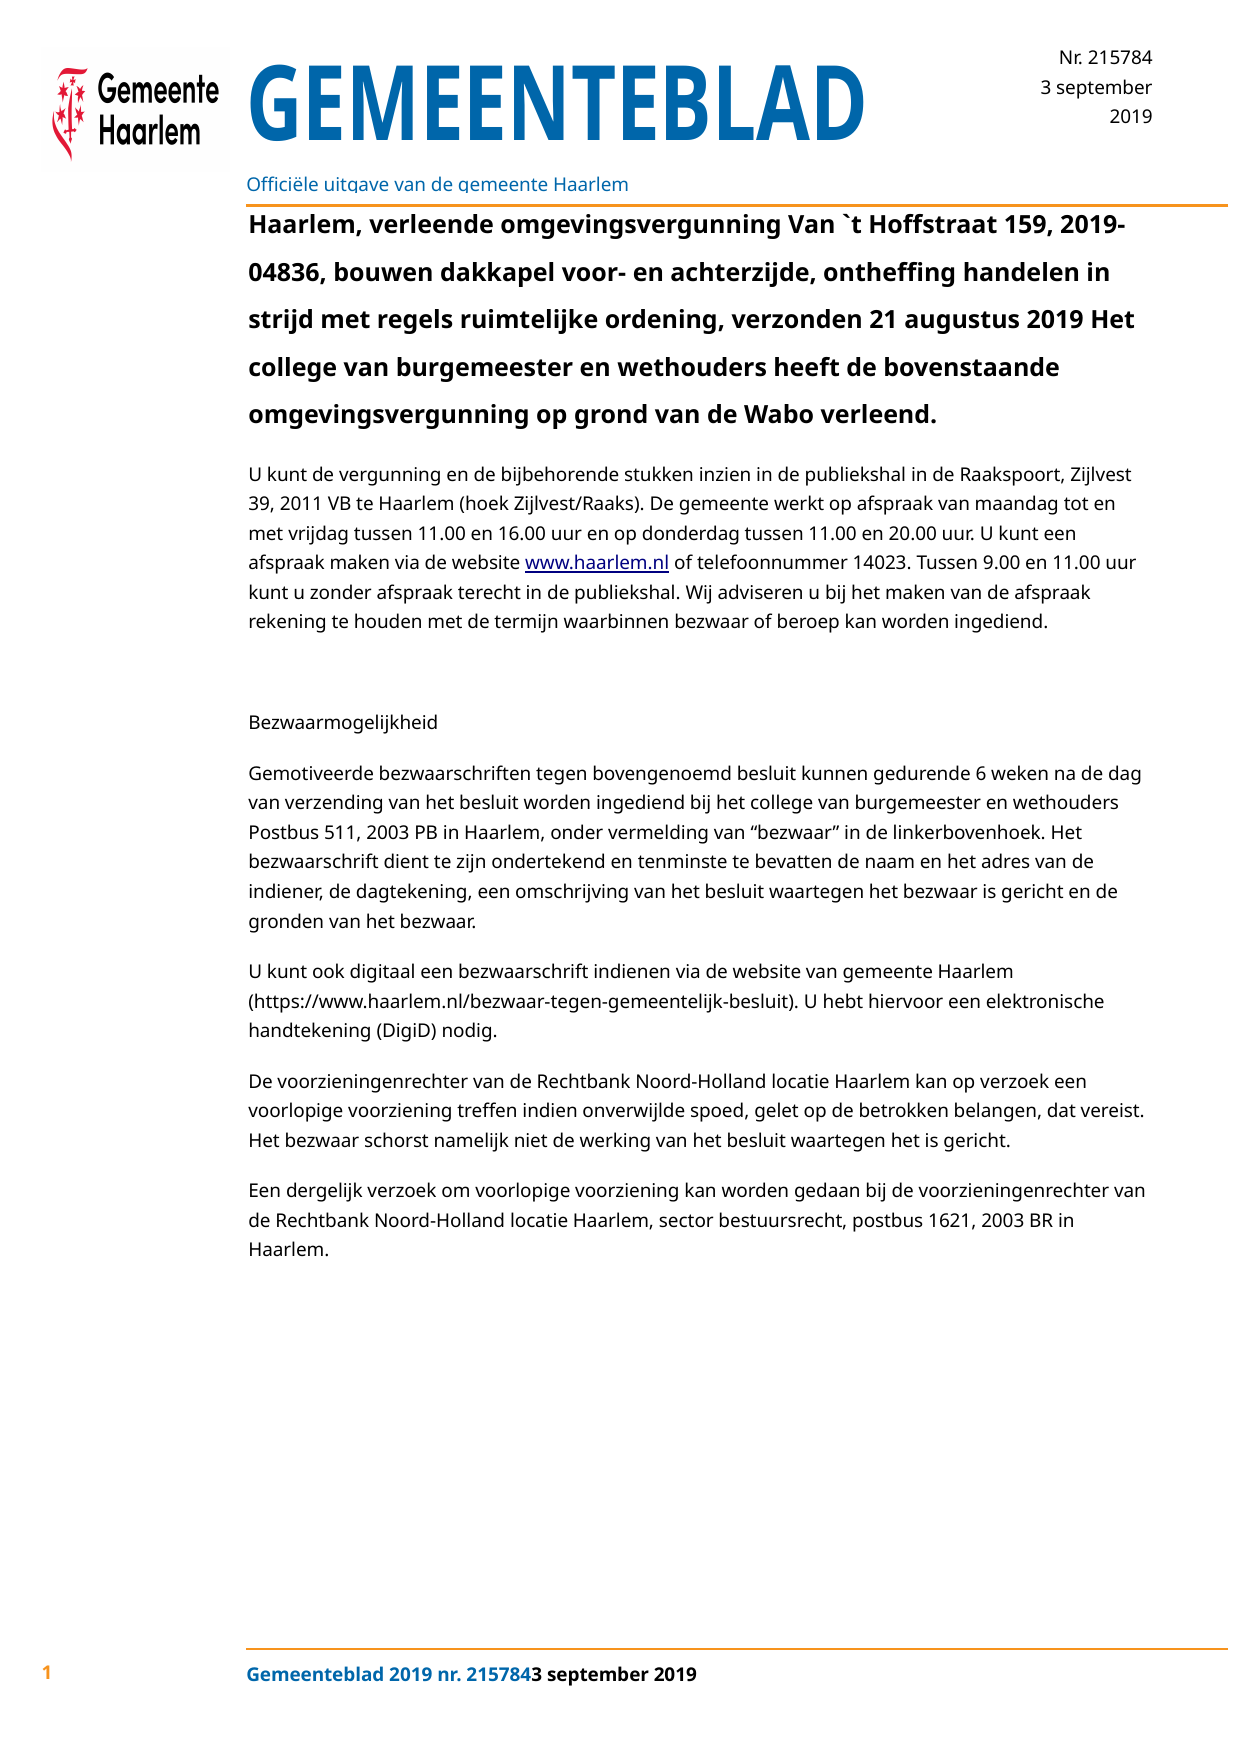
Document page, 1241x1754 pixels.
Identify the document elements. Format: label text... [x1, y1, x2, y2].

picture [41, 47, 231, 172]
text Een dergelijk verzoek om voorlopige voorziening kan worden gedaan bij de voorzieningenrechter van de Rechtbank Noord-Holland locatie Haarlem, sector bestuursrecht, postbus 1621, 2003 BR in Haarlem. [248, 1177, 1152, 1262]
text U kunt ook digitaal een bezwaarschrift indienen via de website van gemeente Haarlem (https://www.haarlem.nl/bezwaar-tegen-gemeentelijk-besluit). U hebt hiervoor een elektronische handtekening (DigiD) nodig. [248, 958, 1152, 1043]
text Bezwaarmogelijkheid [248, 709, 1152, 735]
text Gemotiveerde bezwaarschriften tegen bovengenoemd besluit kunnen gedurende 6 weken na de dag van verzending van het besluit worden ingediend bij het college van burgemeester en wethouders Postbus 511, 2003 PB in Haarlem, onder vermelding van “bezwaar” in de linkerbovenhoek. Het bezwaarschrift dient te zijn ondertekend en tenminste te bevatten de naam en het adres van de indiener, de dagtekening, een omschrijving van het besluit waartegen het bezwaar is gericht en de gronden van het bezwaar. [248, 760, 1152, 933]
text Haarlem, verleende omgevingsvergunning Van `t Hoffstraat 159, 2019-04836, bouwen dakkapel voor- en achterzijde, ontheffing handelen in strijd met regels ruimtelijke ordening, verzonden 21 augustus 2019 Het college van burgemeester en wethouders heeft de bovenstaande omgevingsvergunning op grond van de Wabo verleend. [248, 207, 1152, 431]
text De voorzieningenrechter van de Rechtbank Noord-Holland locatie Haarlem kan op verzoek een voorlopige voorziening treffen indien onverwijlde spoed, gelet op de betrokken belangen, dat vereist. Het bezwaar schorst namelijk niet de werking van het besluit waartegen het is gericht. [248, 1068, 1152, 1153]
text U kunt de vergunning en de bijbehorende stukken inzien in de publiekshal in de Raakspoort, Zijlvest 39, 2011 VB te Haarlem (hoek Zijlvest/Raaks). De gemeente werkt op afspraak van maandag tot en met vrijdag tussen 11.00 en 16.00 uur en op donderdag tussen 11.00 en 20.00 uur. U kunt een afspraak maken via de website www.haarlem.nl of telefoonnummer 14023. Tussen 9.00 en 11.00 uur kunt u zonder afspraak terecht in de publiekshal. Wij adviseren u bij het maken van de afspraak rekening te houden met de termijn waarbinnen bezwaar of beroep kan worden ingediend. [248, 461, 1152, 634]
